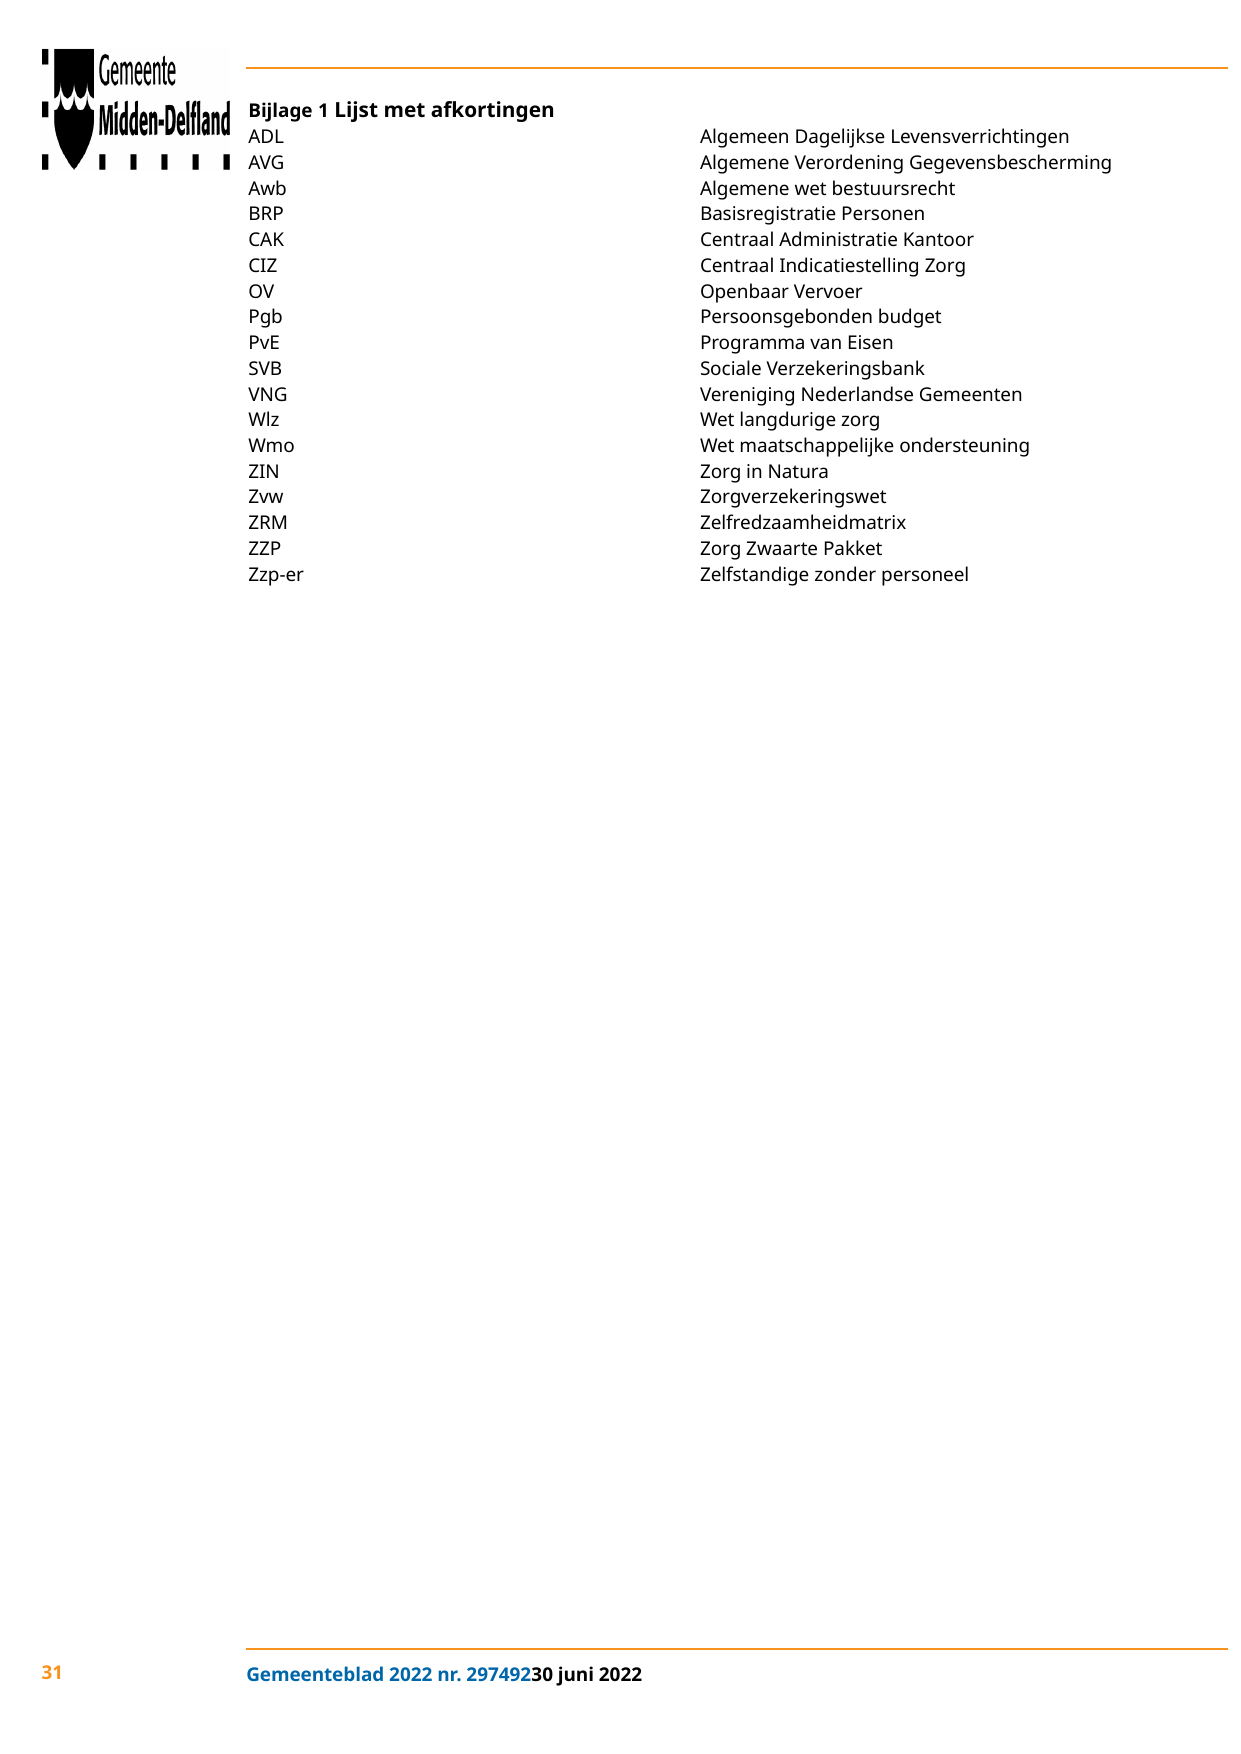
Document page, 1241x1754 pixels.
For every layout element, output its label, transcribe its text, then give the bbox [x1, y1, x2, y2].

table_cell BRP [248, 201, 700, 226]
table_cell Centraal Indicatiestelling Zorg [700, 252, 1152, 278]
table_cell ZZP [248, 535, 700, 561]
table_cell Openbaar Vervoer [700, 278, 1152, 303]
table_cell CAK [248, 226, 700, 252]
table_cell Programma van Eisen [700, 329, 1152, 355]
table_header ADL [248, 124, 700, 149]
table_header Algemeen Dagelijkse Levensverrichtingen [700, 124, 1152, 149]
table_cell Wmo [248, 432, 700, 458]
table_cell Zzp-er [248, 561, 700, 587]
table_cell ZRM [248, 509, 700, 535]
table_cell Persoonsgebonden budget [700, 304, 1152, 329]
table_cell Algemene Verordening Gegevensbescherming [700, 149, 1152, 175]
table_cell Sociale Verzekeringsbank [700, 355, 1152, 381]
table_cell CIZ [248, 252, 700, 278]
table_cell PvE [248, 329, 700, 355]
table_cell AVG [248, 149, 700, 175]
table_cell Awb [248, 175, 700, 201]
table_cell Zelfredzaamheidmatrix [700, 509, 1152, 535]
table_cell Wet langdurige zorg [700, 406, 1152, 432]
table_cell ZIN [248, 458, 700, 484]
text Bijlage 1 Lijst met afkortingen [248, 95, 1152, 123]
table_cell Zelfstandige zonder personeel [700, 561, 1152, 587]
table_cell SVB [248, 355, 700, 381]
table_cell Zorg in Natura [700, 458, 1152, 484]
table_cell Zorgverzekeringswet [700, 484, 1152, 509]
table_cell VNG [248, 381, 700, 406]
table_cell Pgb [248, 304, 700, 329]
table_cell Vereniging Nederlandse Gemeenten [700, 381, 1152, 406]
table_cell Wet maatschappelijke ondersteuning [700, 432, 1152, 458]
table_cell Basisregistratie Personen [700, 201, 1152, 226]
table_cell OV [248, 278, 700, 303]
table_cell Algemene wet bestuursrecht [700, 175, 1152, 201]
table_cell Wlz [248, 406, 700, 432]
picture [41, 47, 231, 172]
table_cell Zorg Zwaarte Pakket [700, 535, 1152, 561]
table_cell Centraal Administratie Kantoor [700, 226, 1152, 252]
table_cell Zvw [248, 484, 700, 509]
